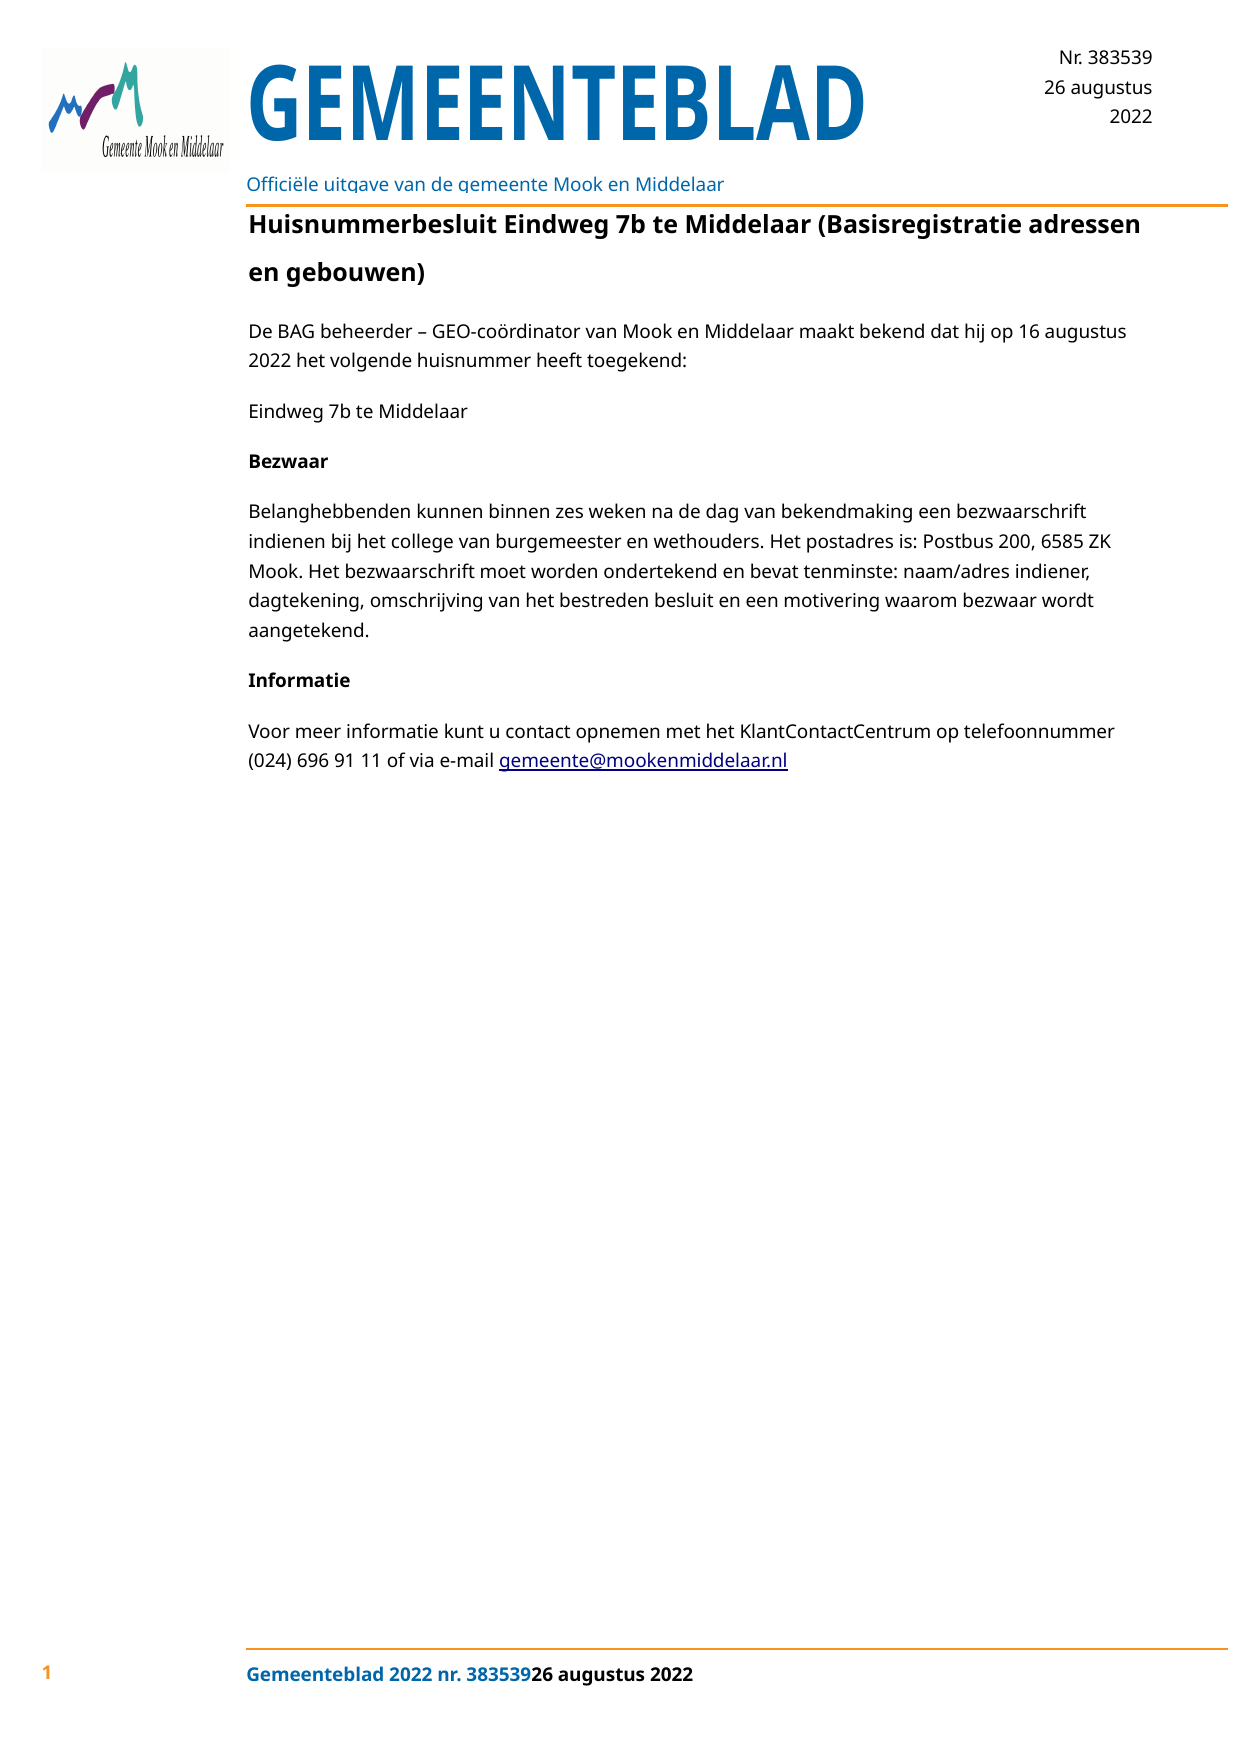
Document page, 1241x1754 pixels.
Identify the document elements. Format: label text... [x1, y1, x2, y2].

text Bezwaar [248, 448, 1152, 474]
text Belanghebbenden kunnen binnen zes weken na de dag van bekendmaking een bezwaarschrift indienen bij het college van burgemeester en wethouders. Het postadres is: Postbus 200, 6585 ZK Mook. Het bezwaarschrift moet worden ondertekend en bevat tenminste: naam/adres indiener, dagtekening, omschrijving van het bestreden besluit en een motivering waarom bezwaar wordt aangetekend. [248, 499, 1152, 643]
text Voor meer informatie kunt u contact opnemen met het KlantContactCentrum op telefoonnummer (024) 696 91 11 of via e-mail gemeente@mookenmiddelaar.nl [248, 718, 1152, 773]
text Informatie [248, 667, 1152, 693]
text De BAG beheerder – GEO-coördinator van Mook en Middelaar maakt bekend dat hij op 16 augustus 2022 het volgende huisnummer heeft toegekend: [248, 318, 1152, 373]
text Huisnummerbesluit Eindweg 7b te Middelaar (Basisregistratie adressen en gebouwen) [248, 207, 1152, 288]
text Eindweg 7b te Middelaar [248, 398, 1152, 424]
picture [41, 47, 231, 172]
